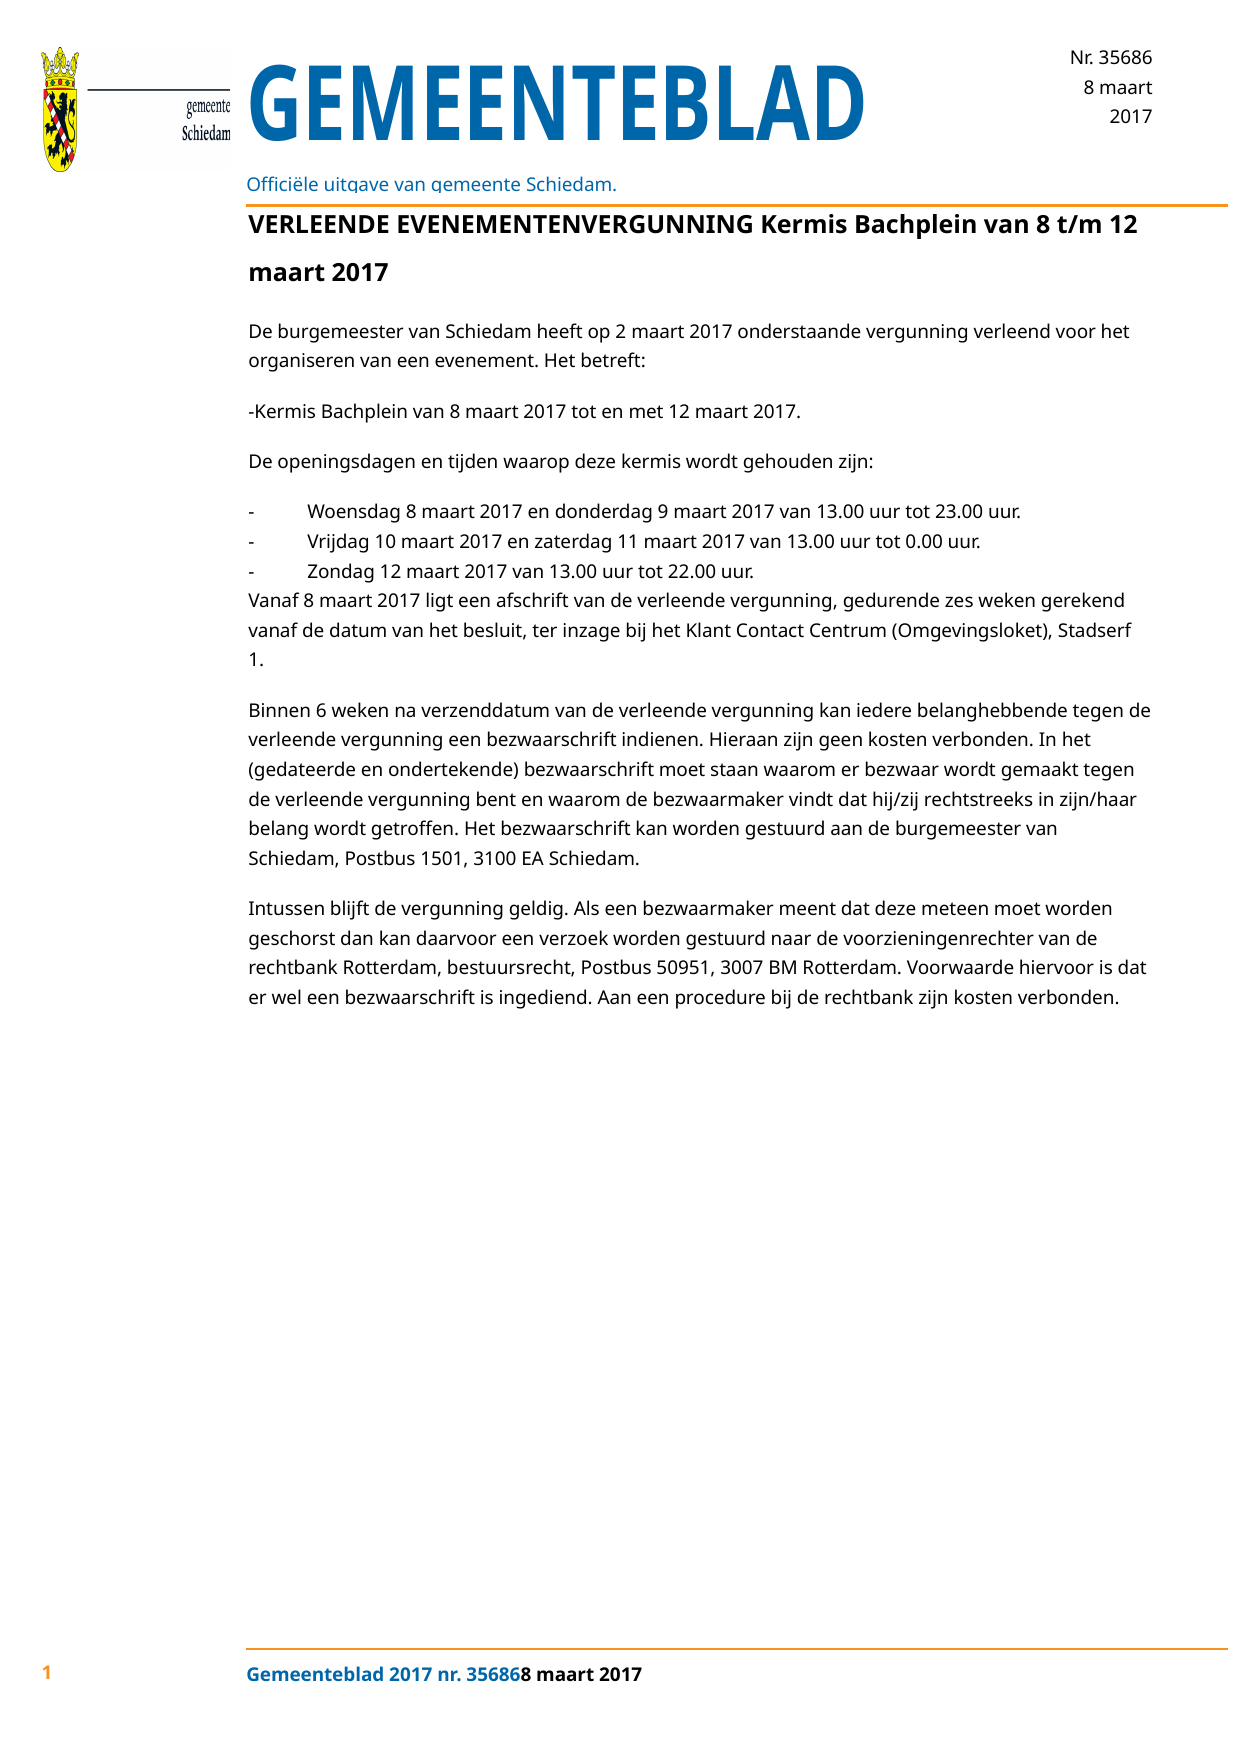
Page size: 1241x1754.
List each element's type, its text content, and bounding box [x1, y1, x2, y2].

list Vrijdag 10 maart 2017 en zaterdag 11 maart 2017 van 13.00 uur tot 0.00 uur. [248, 528, 1152, 554]
text De openingsdagen en tijden waarop deze kermis wordt gehouden zijn: [248, 448, 1152, 474]
picture [41, 47, 231, 172]
text Binnen 6 weken na verzenddatum van de verleende vergunning kan iedere belanghebbende tegen de verleende vergunning een bezwaarschrift indienen. Hieraan zijn geen kosten verbonden. In het (gedateerde en ondertekende) bezwaarschrift moet staan waarom er bezwaar wordt gemaakt tegen de verleende vergunning bent en waarom de bezwaarmaker vindt dat hij/zij rechtstreeks in zijn/haar belang wordt getroffen. Het bezwaarschrift kan worden gestuurd aan de burgemeester van Schiedam, Postbus 1501, 3100 EA Schiedam. [248, 697, 1152, 871]
list Zondag 12 maart 2017 van 13.00 uur tot 22.00 uur. [248, 558, 1152, 584]
list Woensdag 8 maart 2017 en donderdag 9 maart 2017 van 13.00 uur tot 23.00 uur. [248, 499, 1152, 524]
text Vanaf 8 maart 2017 ligt een afschrift van de verleende vergunning, gedurende zes weken gerekend vanaf de datum van het besluit, ter inzage bij het Klant Contact Centrum (Omgevingsloket), Stadserf 1. [248, 587, 1152, 672]
text -Kermis Bachplein van 8 maart 2017 tot en met 12 maart 2017. [248, 398, 1152, 424]
text VERLEENDE EVENEMENTENVERGUNNING Kermis Bachplein van 8 t/m 12 maart 2017 [248, 207, 1152, 288]
text Intussen blijft de vergunning geldig. Als een bezwaarmaker meent dat deze meteen moet worden geschorst dan kan daarvoor een verzoek worden gestuurd naar de voorzieningenrechter van de rechtbank Rotterdam, bestuursrecht, Postbus 50951, 3007 BM Rotterdam. Voorwaarde hiervoor is dat er wel een bezwaarschrift is ingediend. Aan een procedure bij de rechtbank zijn kosten verbonden. [248, 895, 1152, 1010]
text De burgemeester van Schiedam heeft op 2 maart 2017 onderstaande vergunning verleend voor het organiseren van een evenement. Het betreft: [248, 318, 1152, 373]
